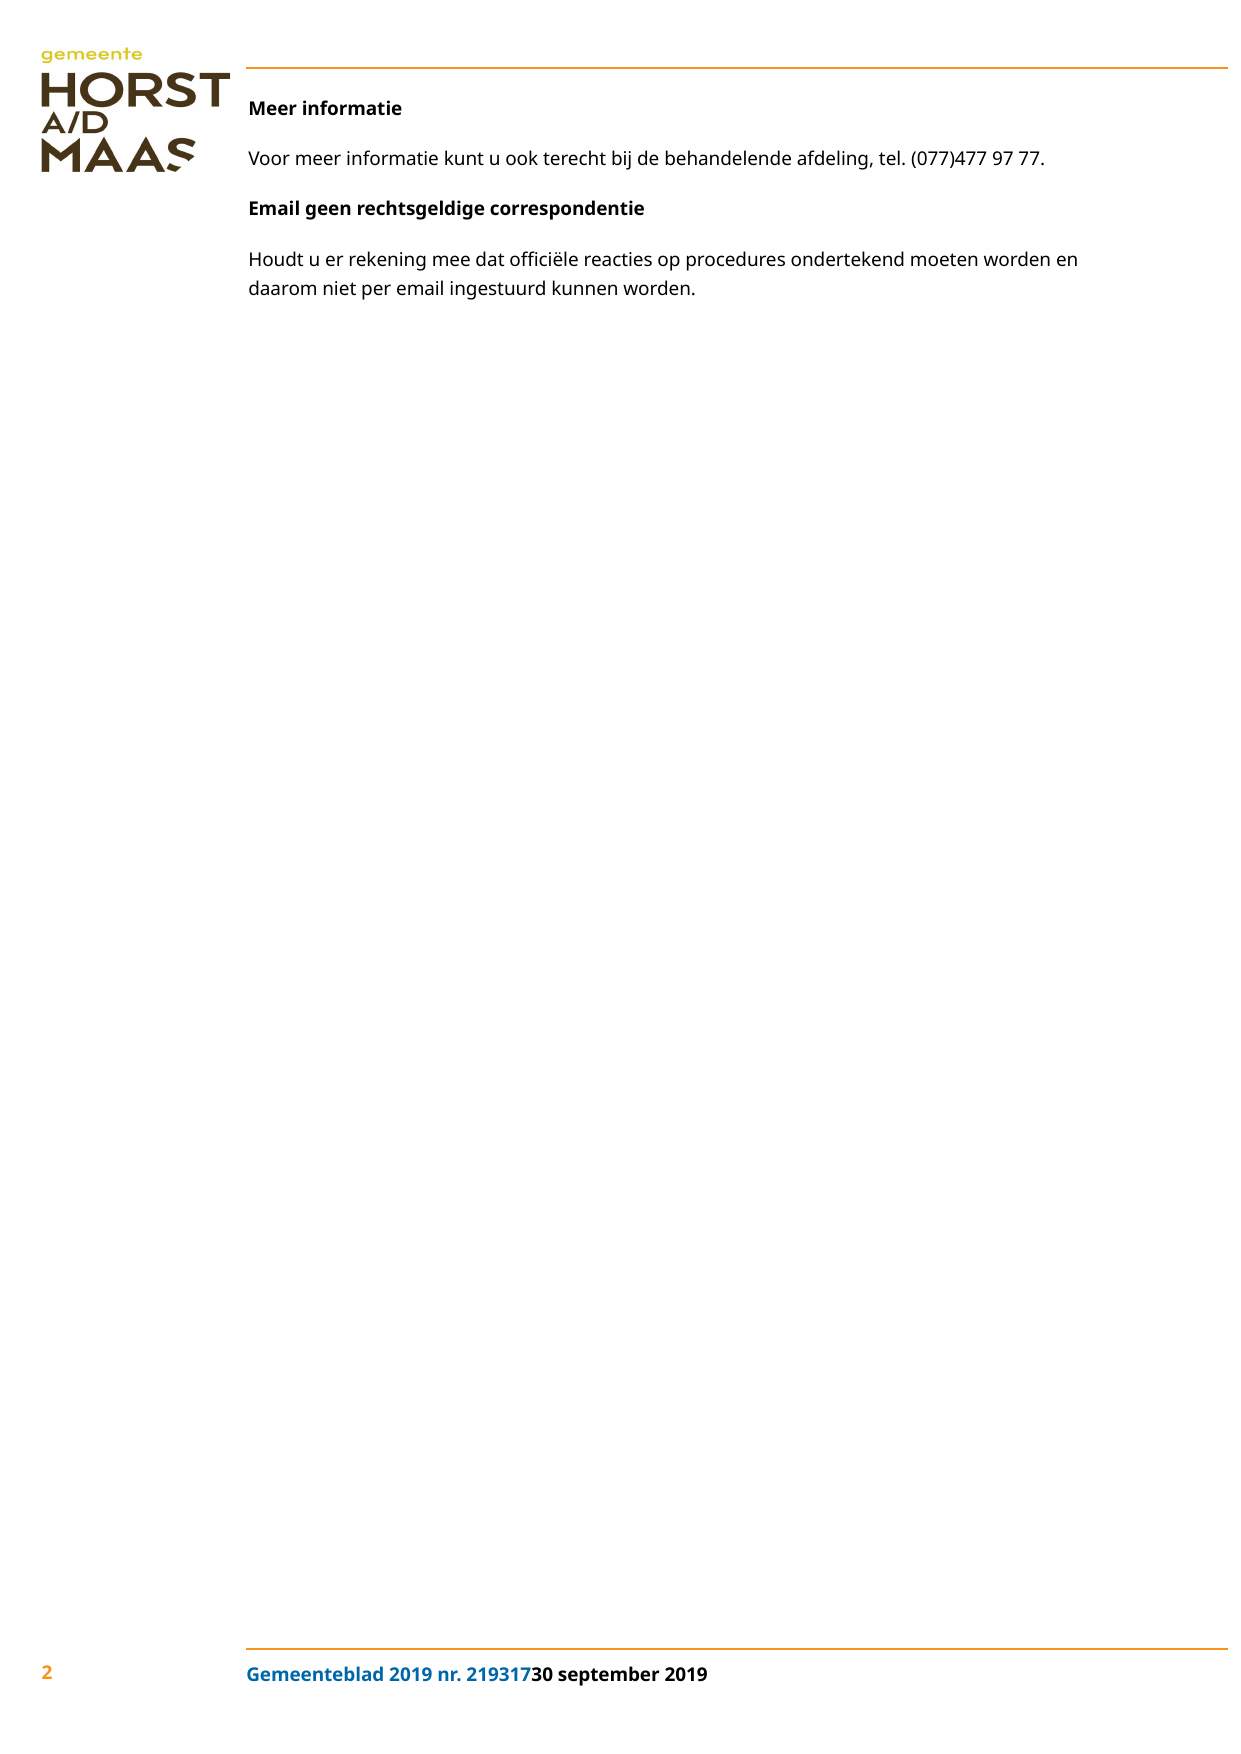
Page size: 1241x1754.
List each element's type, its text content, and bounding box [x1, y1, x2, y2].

text Voor meer informatie kunt u ook terecht bij de behandelende afdeling, tel. (077)477 97 77. [248, 145, 1152, 171]
text Email geen rechtsgeldige correspondentie [248, 196, 1152, 221]
text Meer informatie [248, 95, 1152, 121]
picture [41, 47, 231, 172]
text Houdt u er rekening mee dat officiële reacties op procedures ondertekend moeten worden en daarom niet per email ingestuurd kunnen worden. [248, 246, 1152, 301]
